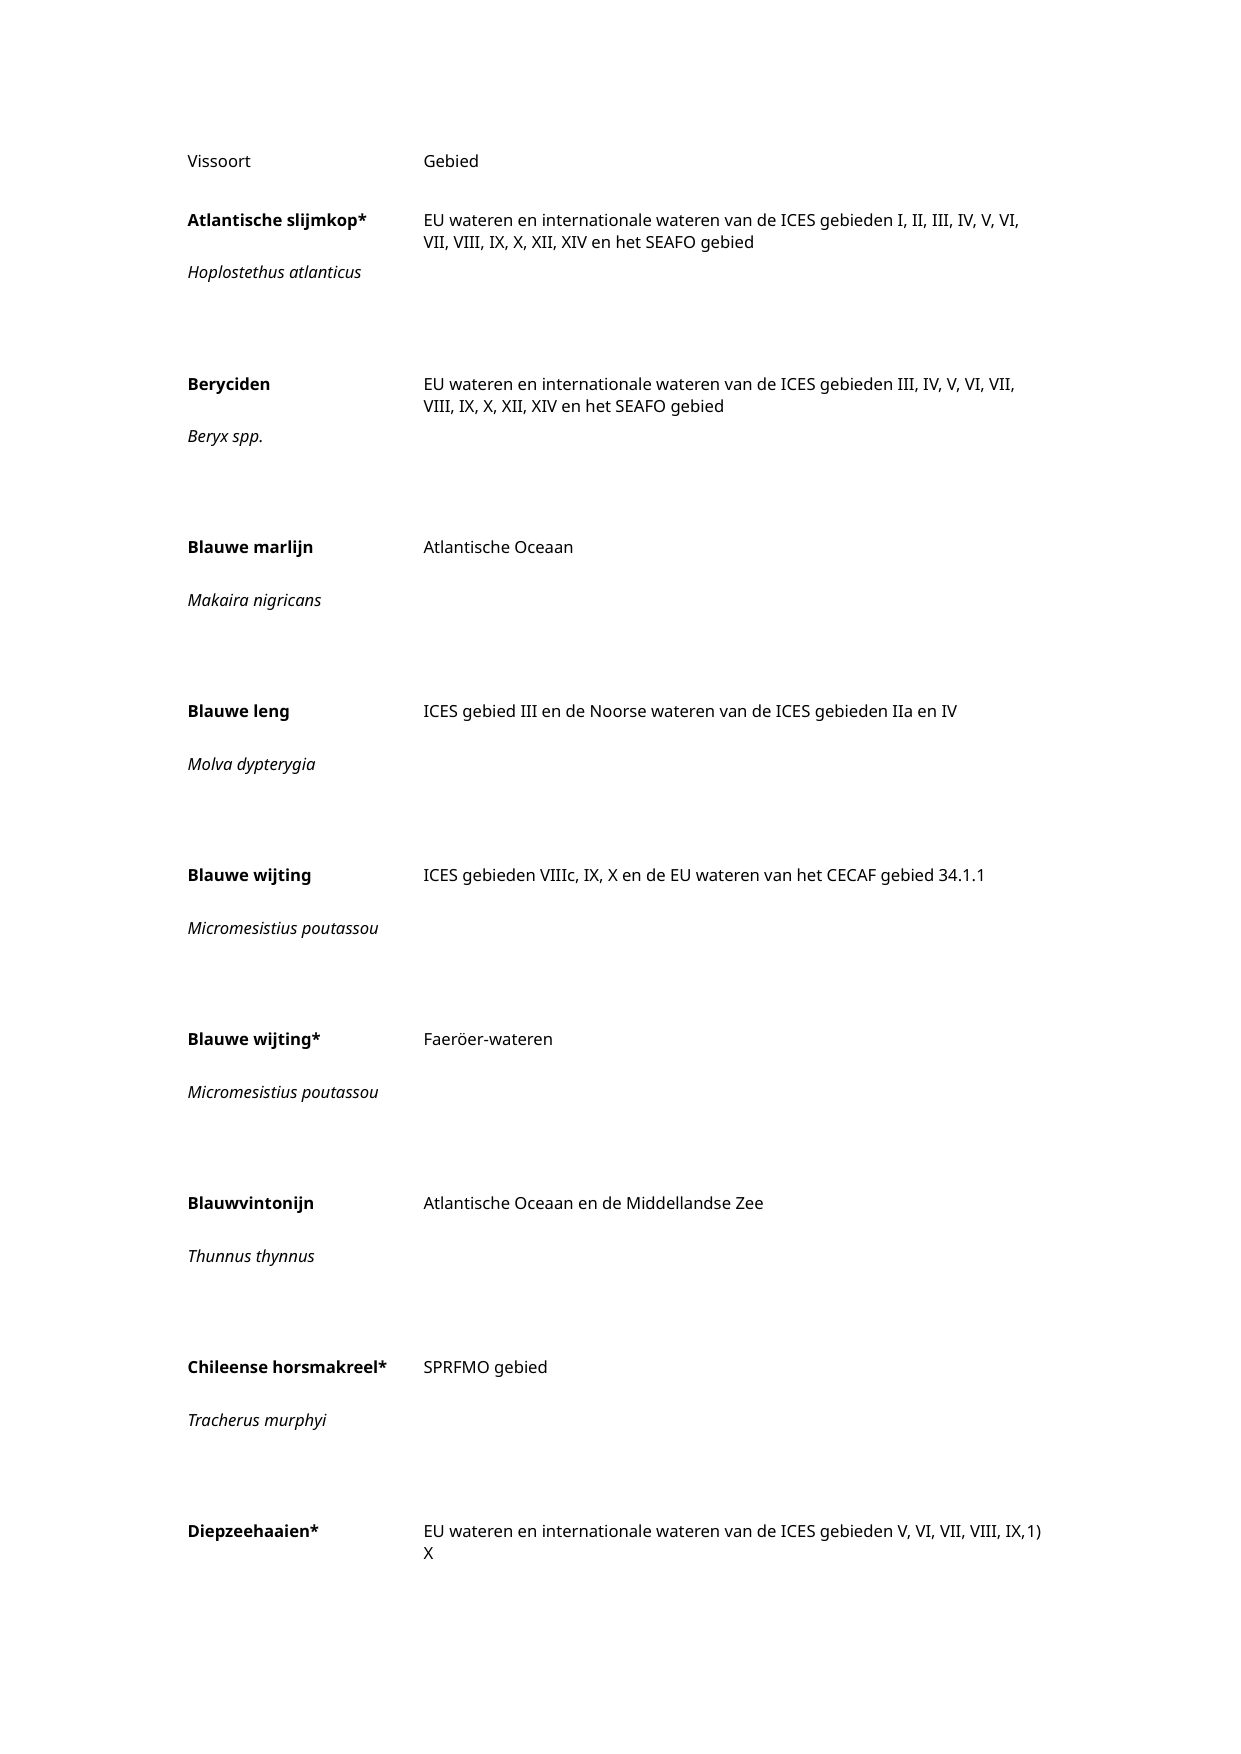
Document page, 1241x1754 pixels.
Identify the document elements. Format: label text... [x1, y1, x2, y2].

table_cell [188, 478, 423, 536]
table_cell Beryciden Beryx spp. [188, 372, 423, 478]
table_cell [188, 1297, 423, 1355]
table_cell [1026, 478, 1053, 536]
table_cell [188, 805, 423, 864]
table_cell [1026, 1355, 1053, 1461]
table_cell Atlantische slijmkop* Hoplostethus atlanticus [188, 209, 423, 314]
table_cell [1026, 372, 1053, 478]
table_cell [423, 478, 1026, 536]
table_cell ICES gebieden VIIIc, IX, X en de EU wateren van het CECAF gebied 34.1.1 [423, 864, 1026, 969]
table_cell EU wateren en internationale wateren van de ICES gebieden III, IV, V, VI, VII, VIII, IX, X, XII, XIV en het SEAFO gebied [423, 372, 1026, 478]
table_cell [1026, 1297, 1053, 1355]
table_cell 1) [1026, 1519, 1053, 1595]
table_cell [423, 1461, 1026, 1519]
table_cell [1026, 642, 1053, 700]
table_cell [1026, 209, 1053, 314]
table_header Vissoort [188, 150, 423, 208]
table_header Gebied [423, 150, 1026, 208]
table_cell [423, 969, 1026, 1028]
table_cell EU wateren en internationale wateren van de ICES gebieden I, II, III, IV, V, VI, VII, VIII, IX, X, XII, XIV en het SEAFO gebied [423, 209, 1026, 314]
table_cell [1026, 864, 1053, 969]
table_cell Chileense horsmakreel* Tracherus murphyi [188, 1355, 423, 1461]
table_cell Atlantische Oceaan en de Middellandse Zee [423, 1192, 1026, 1297]
table_cell Blauwe wijting Micromesistius poutassou [188, 864, 423, 969]
table_cell [423, 1297, 1026, 1355]
table_cell [188, 1461, 423, 1519]
table_cell SPRFMO gebied [423, 1355, 1026, 1461]
table_cell [423, 314, 1026, 372]
table_cell Blauwe leng Molva dypterygia [188, 700, 423, 805]
table_cell [1026, 805, 1053, 864]
table_cell [1026, 1133, 1053, 1192]
table_cell [188, 1133, 423, 1192]
table_cell Blauwvintonijn Thunnus thynnus [188, 1192, 423, 1297]
table_cell [1026, 536, 1053, 642]
table_cell [1026, 969, 1053, 1028]
table_cell Faeröer-wateren [423, 1028, 1026, 1133]
table_cell Blauwe wijting* Micromesistius poutassou [188, 1028, 423, 1133]
table_cell [1026, 700, 1053, 805]
table_cell ICES gebied III en de Noorse wateren van de ICES gebieden IIa en IV [423, 700, 1026, 805]
table_cell [1026, 314, 1053, 372]
table_cell [423, 1133, 1026, 1192]
table_cell Blauwe marlijn Makaira nigricans [188, 536, 423, 642]
table_cell [423, 642, 1026, 700]
table_cell [188, 314, 423, 372]
table_cell [423, 805, 1026, 864]
table_cell Atlantische Oceaan [423, 536, 1026, 642]
table_cell [188, 969, 423, 1028]
table_cell [1026, 1192, 1053, 1297]
table_cell [1026, 1028, 1053, 1133]
table_header [1026, 150, 1053, 208]
table_cell EU wateren en internationale wateren van de ICES gebieden V, VI, VII, VIII, IX, X [423, 1519, 1026, 1595]
table_cell [1026, 1461, 1053, 1519]
table_cell [188, 642, 423, 700]
table_cell Diepzeehaaien* [188, 1519, 423, 1595]
